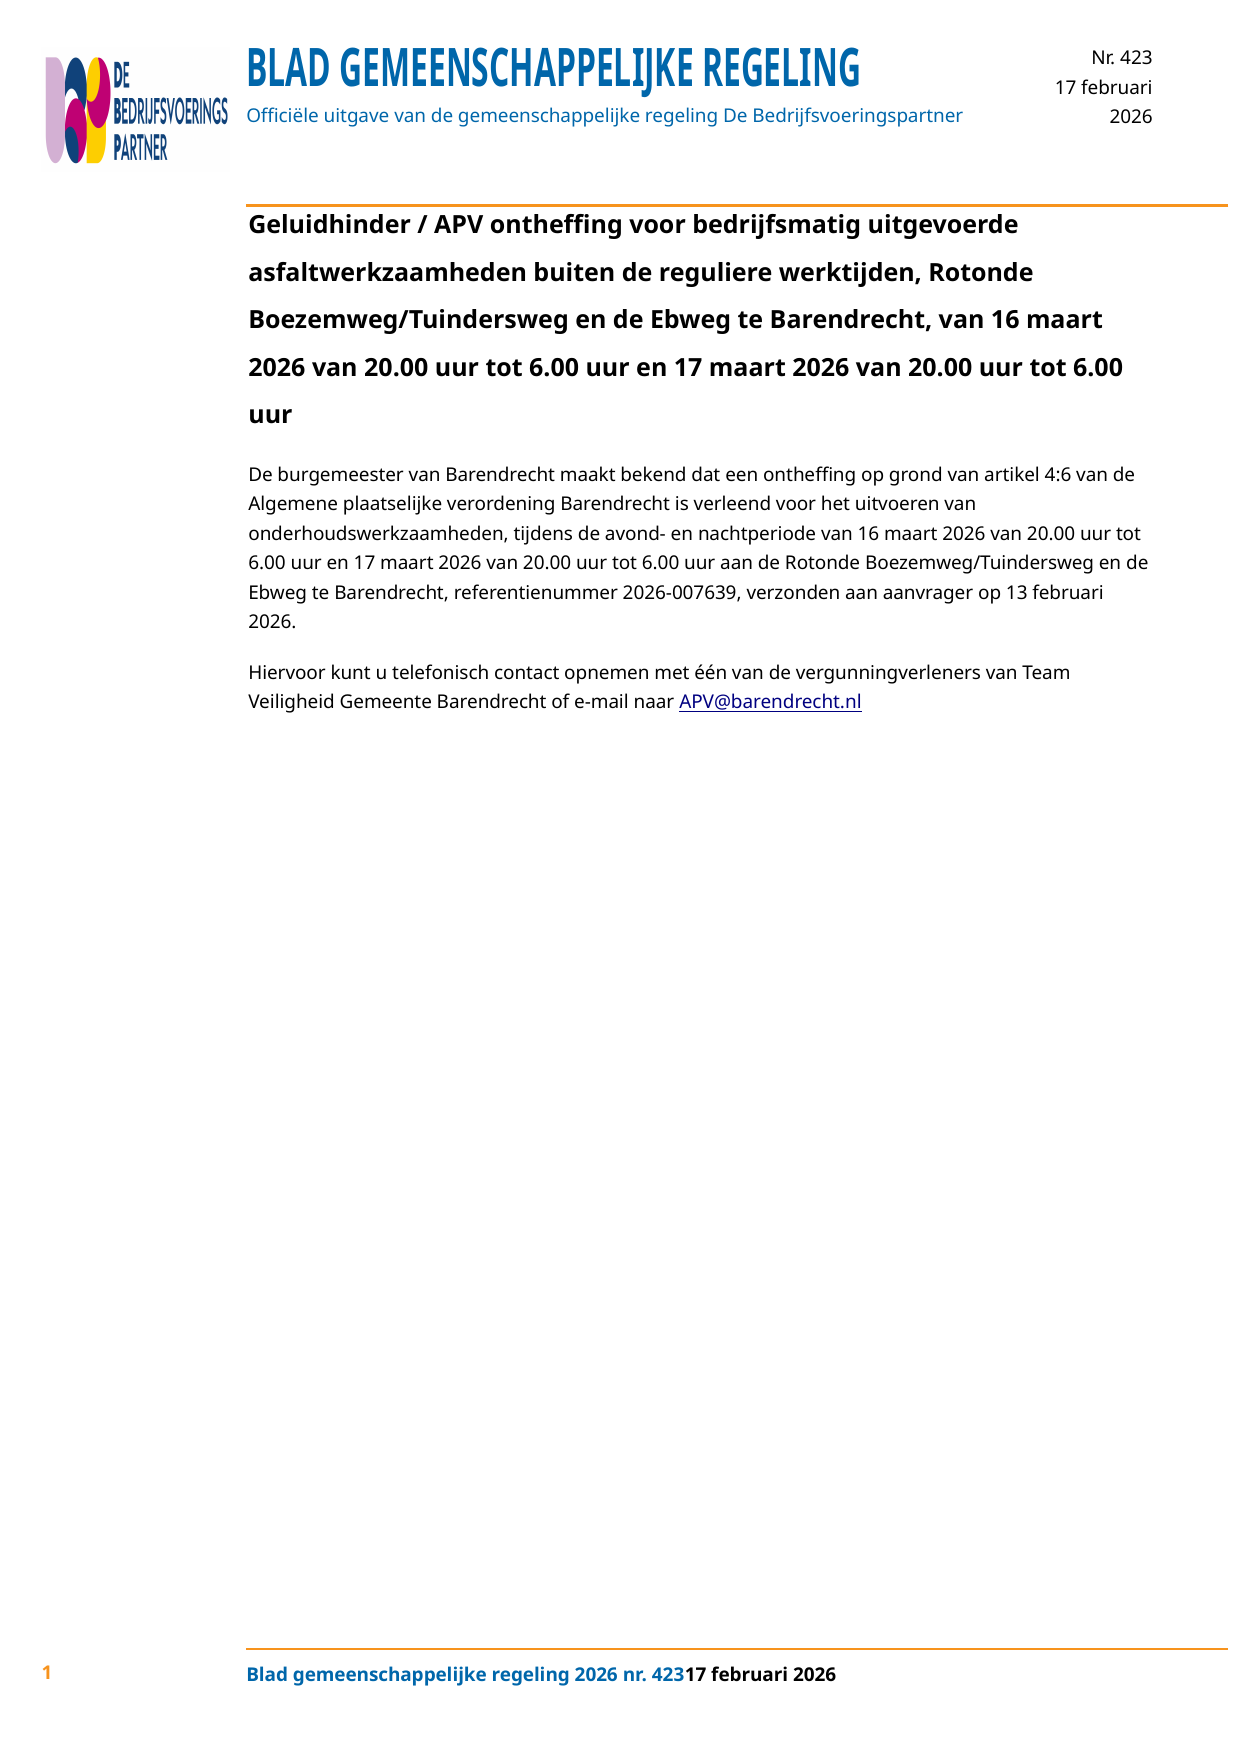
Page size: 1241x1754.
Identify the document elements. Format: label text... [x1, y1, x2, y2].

picture [41, 47, 231, 172]
text Geluidhinder / APV ontheffing voor bedrijfsmatig uitgevoerde asfaltwerkzaamheden buiten de reguliere werktijden, Rotonde Boezemweg/Tuindersweg en de Ebweg te Barendrecht, van 16 maart 2026 van 20.00 uur tot 6.00 uur en 17 maart 2026 van 20.00 uur tot 6.00 uur [248, 207, 1152, 431]
text De burgemeester van Barendrecht maakt bekend dat een ontheffing op grond van artikel 4:6 van de Algemene plaatselijke verordening Barendrecht is verleend voor het uitvoeren van onderhoudswerkzaamheden, tijdens de avond- en nachtperiode van 16 maart 2026 van 20.00 uur tot 6.00 uur en 17 maart 2026 van 20.00 uur tot 6.00 uur aan de Rotonde Boezemweg/Tuindersweg en de Ebweg te Barendrecht, referentienummer 2026-007639, verzonden aan aanvrager op 13 februari 2026. [248, 461, 1152, 634]
text Hiervoor kunt u telefonisch contact opnemen met één van de vergunningverleners van Team Veiligheid Gemeente Barendrecht of e-mail naar APV@barendrecht.nl [248, 659, 1152, 714]
